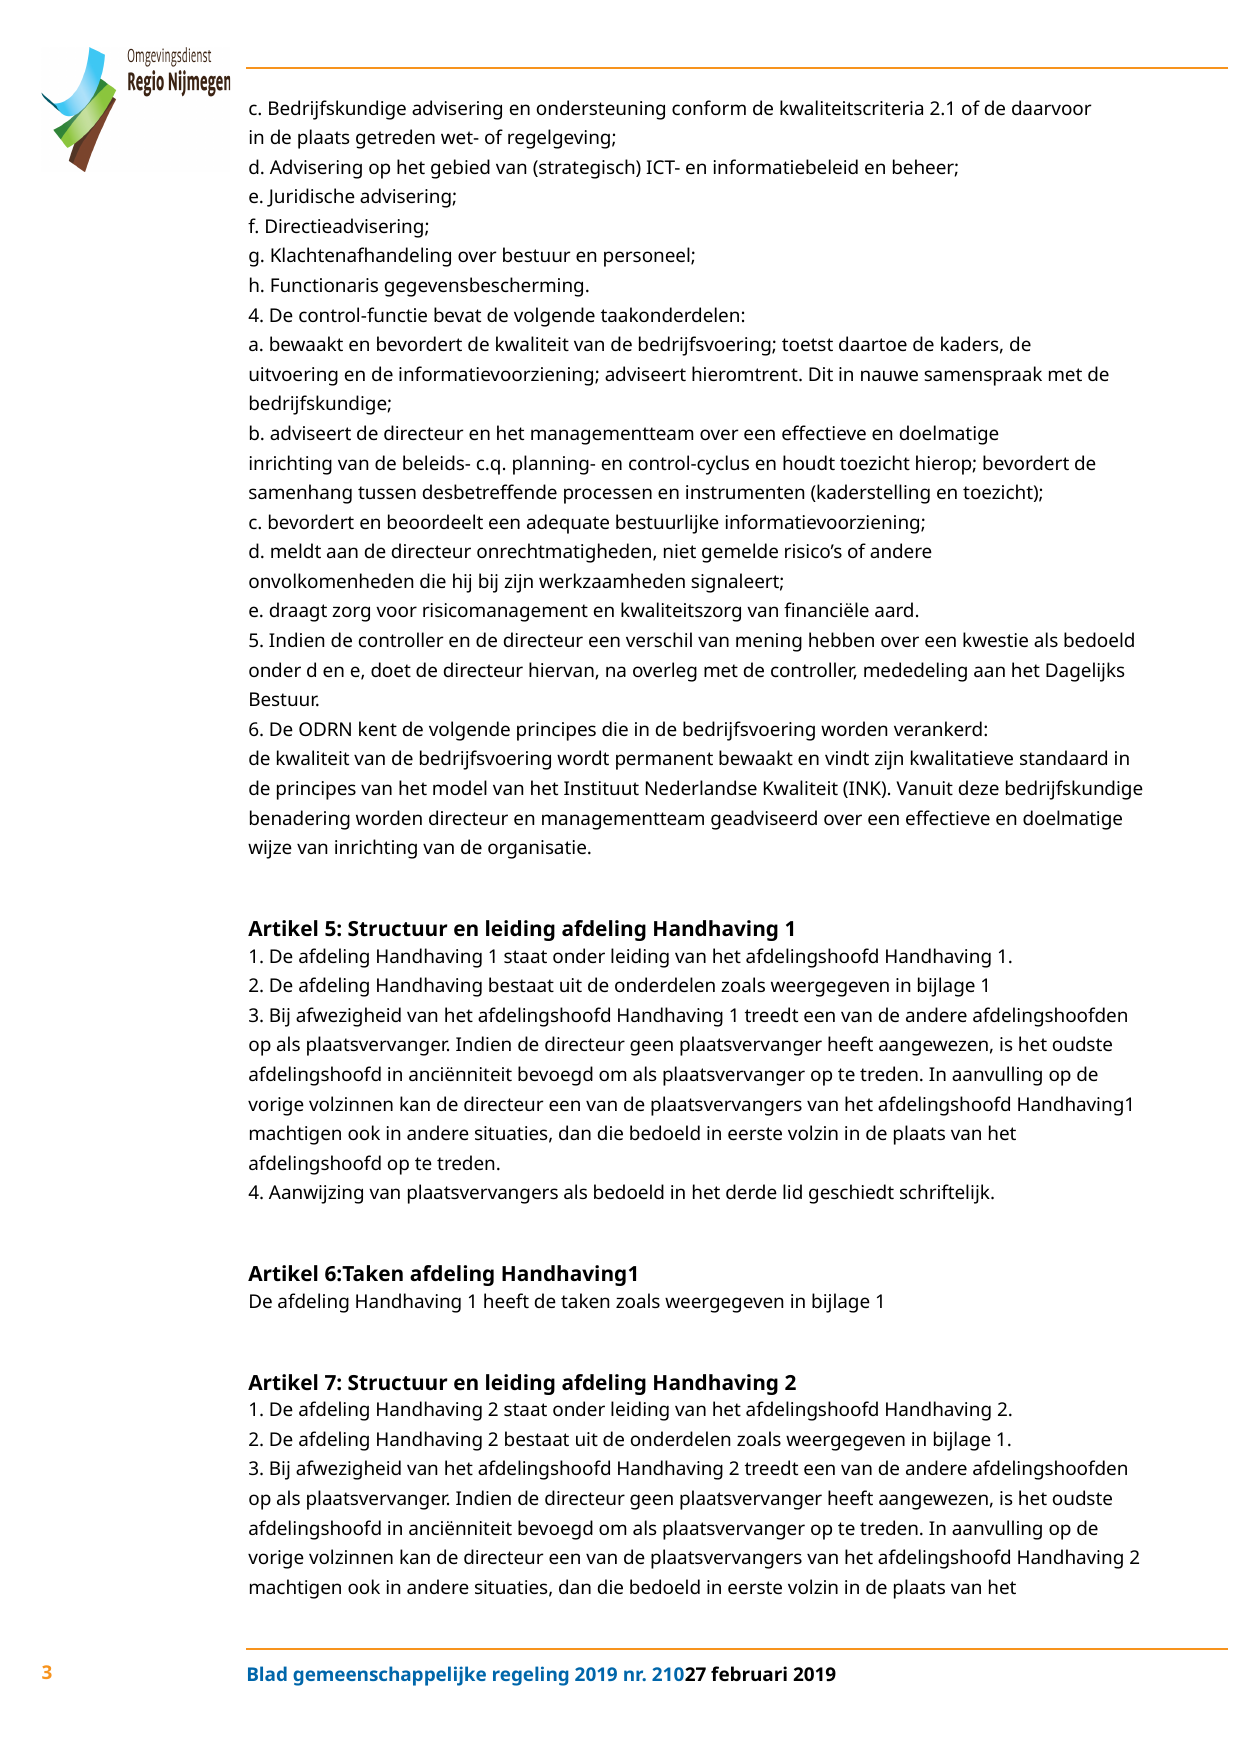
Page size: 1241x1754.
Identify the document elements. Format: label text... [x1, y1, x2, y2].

text 5. Indien de controller en de directeur een verschil van mening hebben over een kwestie als bedoeld onder d en e, doet de directeur hiervan, na overleg met de controller, mededeling aan het Dagelijks Bestuur. [248, 627, 1152, 712]
text 4. De control-functie bevat de volgende taakonderdelen: [248, 302, 1152, 328]
text f. Directieadvisering; [248, 213, 1152, 239]
text Artikel 7: Structuur en leiding afdeling Handhaving 2 [248, 1368, 1152, 1396]
text 3. Bij afwezigheid van het afdelingshoofd Handhaving 1 treedt een van de andere afdelingshoofden op als plaatsvervanger. Indien de directeur geen plaatsvervanger heeft aangewezen, is het oudste afdelingshoofd in anciënniteit bevoegd om als plaatsvervanger op te treden. In aanvulling op de vorige volzinnen kan de directeur een van de plaatsvervangers van het afdelingshoofd Handhaving1 machtigen ook in andere situaties, dan die bedoeld in eerste volzin in de plaats van het afdelingshoofd op te treden. [248, 1002, 1152, 1176]
text 2. De afdeling Handhaving bestaat uit de onderdelen zoals weergegeven in bijlage 1 [248, 972, 1152, 998]
text 1. De afdeling Handhaving 1 staat onder leiding van het afdelingshoofd Handhaving 1. [248, 943, 1152, 968]
text h. Functionaris gegevensbescherming. [248, 272, 1152, 298]
text g. Klachtenafhandeling over bestuur en personeel; [248, 243, 1152, 268]
text e. draagt zorg voor risicomanagement en kwaliteitszorg van financiële aard. [248, 598, 1152, 623]
text in de plaats getreden wet- of regelgeving; [248, 124, 1152, 150]
text Artikel 5: Structuur en leiding afdeling Handhaving 1 [248, 914, 1152, 943]
picture [41, 47, 231, 172]
text a. bewaakt en bevordert de kwaliteit van de bedrijfsvoering; toetst daartoe de kaders, de [248, 331, 1152, 357]
text d. Advisering op het gebied van (strategisch) ICT- en informatiebeleid en beheer; [248, 154, 1152, 180]
text 2. De afdeling Handhaving 2 bestaat uit de onderdelen zoals weergegeven in bijlage 1. [248, 1426, 1152, 1452]
text De afdeling Handhaving 1 heeft de taken zoals weergegeven in bijlage 1 [248, 1288, 1152, 1314]
text 1. De afdeling Handhaving 2 staat onder leiding van het afdelingshoofd Handhaving 2. [248, 1396, 1152, 1422]
text 4. Aanwijzing van plaatsvervangers als bedoeld in het derde lid geschiedt schriftelijk. [248, 1179, 1152, 1205]
text inrichting van de beleids- c.q. planning- en control-cyclus en houdt toezicht hierop; bevordert de samenhang tussen desbetreffende processen en instrumenten (kaderstelling en toezicht); [248, 450, 1152, 505]
text d. meldt aan de directeur onrechtmatigheden, niet gemelde risico’s of andere [248, 538, 1152, 564]
text Artikel 6:Taken afdeling Handhaving1 [248, 1259, 1152, 1288]
text 6. De ODRN kent de volgende principes die in de bedrijfsvoering worden verankerd: [248, 716, 1152, 742]
text de kwaliteit van de bedrijfsvoering wordt permanent bewaakt en vindt zijn kwalitatieve standaard in de principes van het model van het Instituut Nederlandse Kwaliteit (INK). Vanuit deze bedrijfskundige benadering worden directeur en managementteam geadviseerd over een effectieve en doelmatige wijze van inrichting van de organisatie. [248, 746, 1152, 860]
text onvolkomenheden die hij bij zijn werkzaamheden signaleert; [248, 568, 1152, 594]
text b. adviseert de directeur en het managementteam over een effectieve en doelmatige [248, 420, 1152, 446]
text c. Bedrijfskundige advisering en ondersteuning conform de kwaliteitscriteria 2.1 of de daarvoor [248, 95, 1152, 121]
text 3. Bij afwezigheid van het afdelingshoofd Handhaving 2 treedt een van de andere afdelingshoofden op als plaatsvervanger. Indien de directeur geen plaatsvervanger heeft aangewezen, is het oudste afdelingshoofd in anciënniteit bevoegd om als plaatsvervanger op te treden. In aanvulling op de vorige volzinnen kan de directeur een van de plaatsvervangers van het afdelingshoofd Handhaving 2 machtigen ook in andere situaties, dan die bedoeld in eerste volzin in de plaats van het [248, 1456, 1152, 1599]
text uitvoering en de informatievoorziening; adviseert hieromtrent. Dit in nauwe samenspraak met de bedrijfskundige; [248, 361, 1152, 416]
text c. bevordert en beoordeelt een adequate bestuurlijke informatievoorziening; [248, 509, 1152, 535]
text e. Juridische advisering; [248, 183, 1152, 209]
